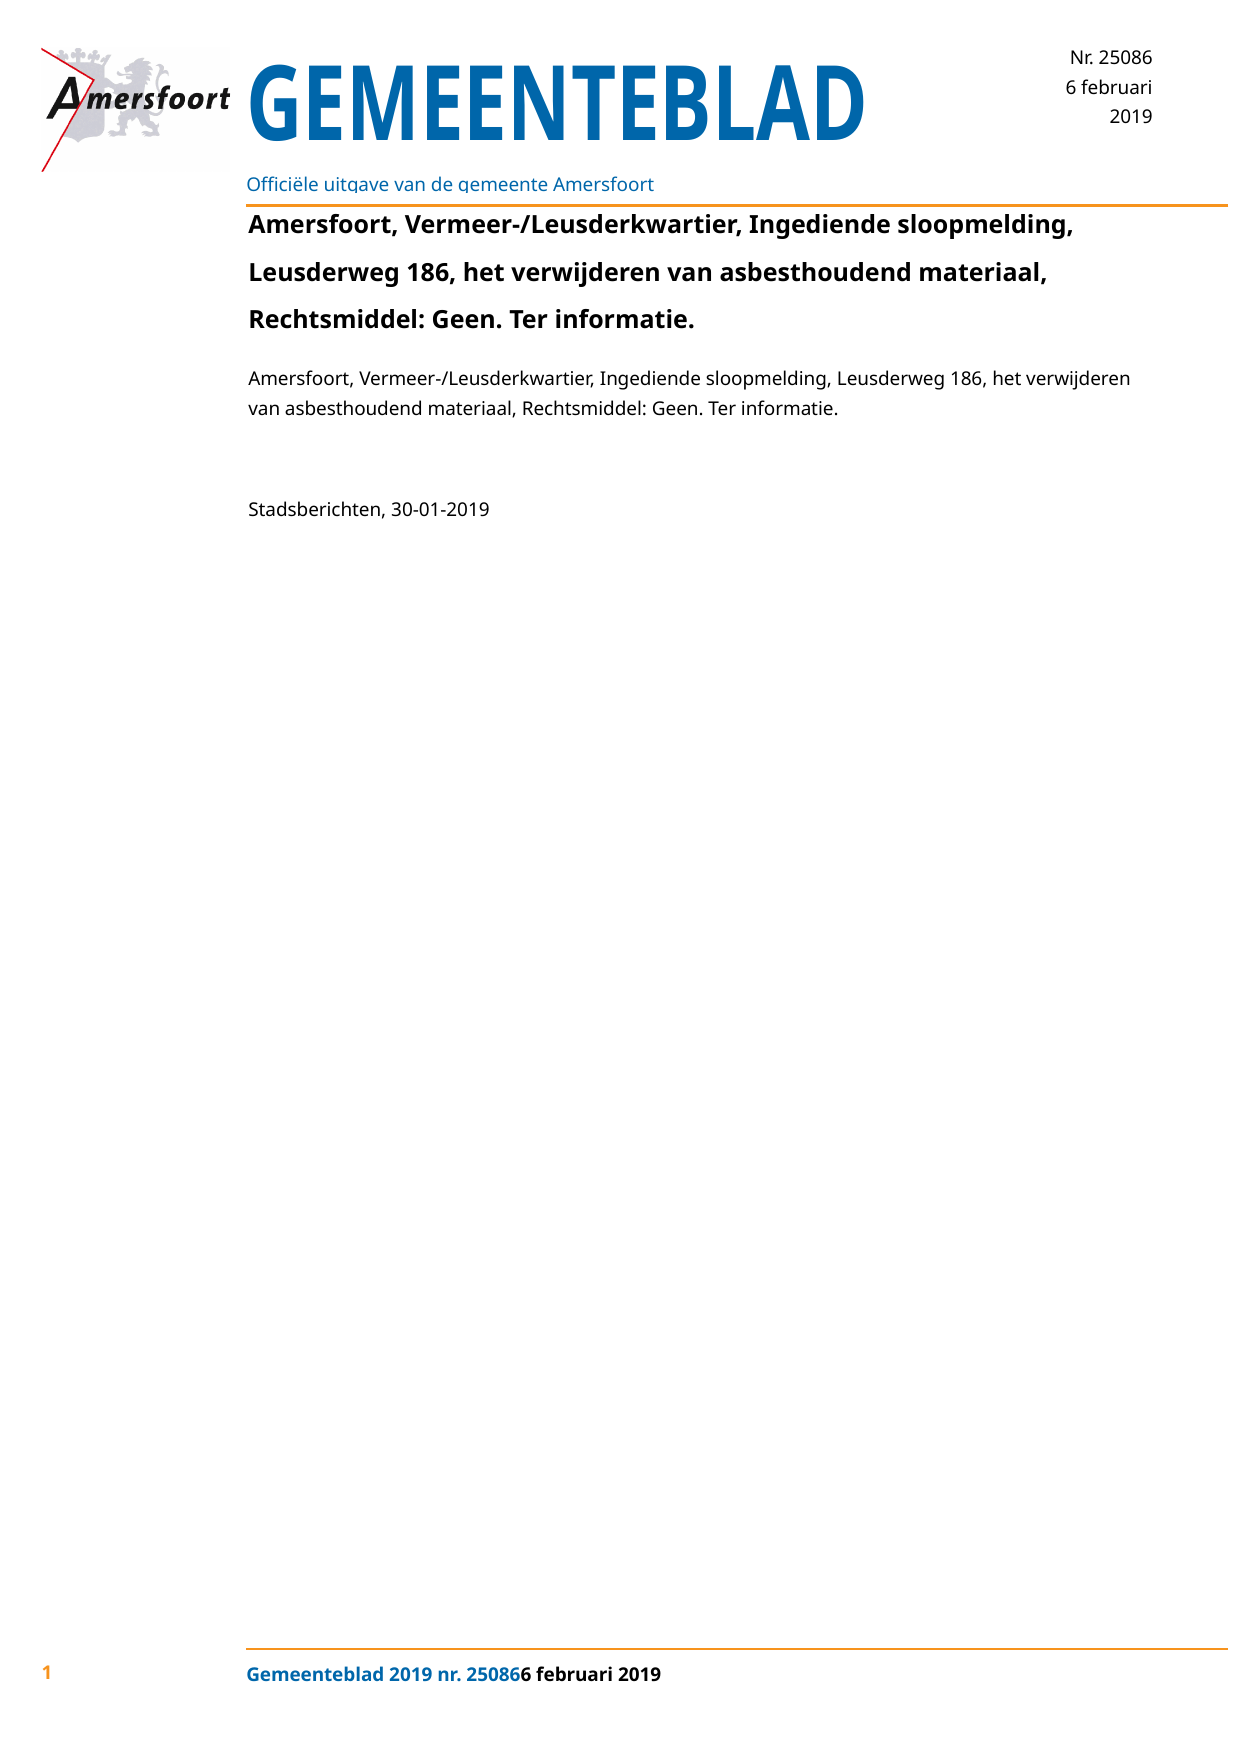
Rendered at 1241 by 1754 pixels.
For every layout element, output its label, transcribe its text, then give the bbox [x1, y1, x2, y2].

text Amersfoort, Vermeer-/Leusderkwartier, Ingediende sloopmelding, Leusderweg 186, het verwijderen van asbesthoudend materiaal, Rechtsmiddel: Geen. Ter informatie. [248, 207, 1152, 336]
picture [41, 47, 231, 172]
text Stadsberichten, 30-01-2019 [248, 496, 1152, 522]
text Amersfoort, Vermeer-/Leusderkwartier, Ingediende sloopmelding, Leusderweg 186, het verwijderen van asbesthoudend materiaal, Rechtsmiddel: Geen. Ter informatie. [248, 366, 1152, 421]
